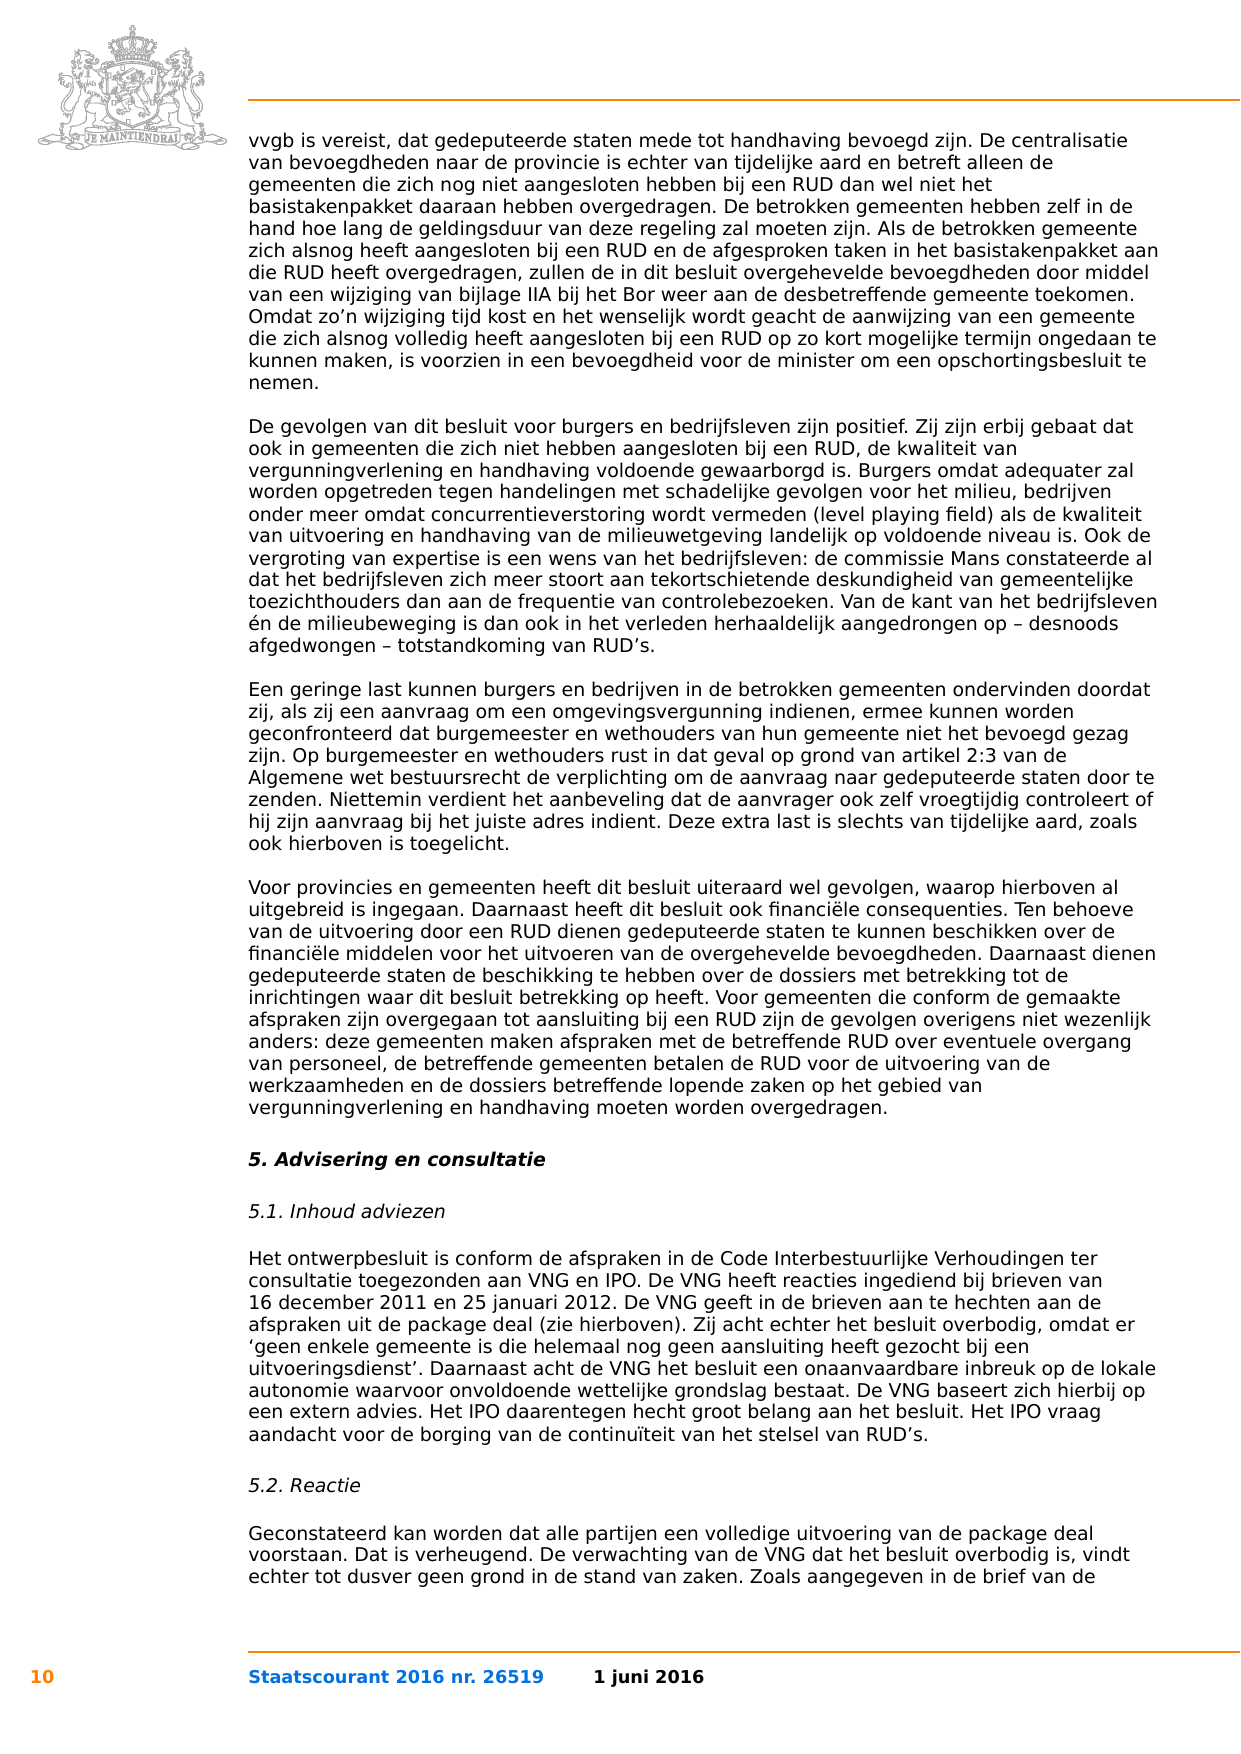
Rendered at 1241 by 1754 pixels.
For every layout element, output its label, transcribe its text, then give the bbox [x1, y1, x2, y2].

text De gevolgen van dit besluit voor burgers en bedrijfsleven zijn positief. Zij zijn erbij gebaat dat ook in gemeenten die zich niet hebben aangesloten bij een RUD, de kwaliteit van vergunningverlening en handhaving voldoende gewaarborgd is. Burgers omdat adequater zal worden opgetreden tegen handelingen met schadelijke gevolgen voor het milieu, bedrijven onder meer omdat concurrentieverstoring wordt vermeden (level playing field) als de kwaliteit van uitvoering en handhaving van de milieuwetgeving landelijk op voldoende niveau is. Ook de vergroting van expertise is een wens van het bedrijfsleven: de commissie Mans constateerde al dat het bedrijfsleven zich meer stoort aan tekortschietende deskundigheid van gemeentelijke toezichthouders dan aan de frequentie van controlebezoeken. Van de kant van het bedrijfsleven én de milieubeweging is dan ook in het verleden herhaaldelijk aangedrongen op – desnoods afgedwongen – totstandkoming van RUD’s. [248, 416, 1163, 657]
text Geconstateerd kan worden dat alle partijen een volledige uitvoering van de package deal voorstaan. Dat is verheugend. De verwachting van de VNG dat het besluit overbodig is, vindt echter tot dusver geen grond in de stand van zaken. Zoals aangegeven in de brief van de [248, 1522, 1163, 1588]
text Een geringe last kunnen burgers en bedrijven in de betrokken gemeenten ondervinden doordat zij, als zij een aanvraag om een omgevingsvergunning indienen, ermee kunnen worden geconfronteerd dat burgemeester en wethouders van hun gemeente niet het bevoegd gezag zijn. Op burgemeester en wethouders rust in dat geval op grond van artikel 2:3 van de Algemene wet bestuursrecht de verplichting om de aanvraag naar gedeputeerde staten door te zenden. Niettemin verdient het aanbeveling dat de aanvrager ook zelf vroegtijdig controleert of hij zijn aanvraag bij het juiste adres indient. Deze extra last is slechts van tijdelijke aard, zoals ook hierboven is toegelicht. [248, 679, 1163, 855]
subtitle 5. Advisering en consultatie [248, 1149, 1163, 1171]
picture [38, 25, 227, 150]
text vvgb is vereist, dat gedeputeerde staten mede tot handhaving bevoegd zijn. De centralisatie van bevoegdheden naar de provincie is echter van tijdelijke aard en betreft alleen de gemeenten die zich nog niet aangesloten hebben bij een RUD dan wel niet het basistakenpakket daaraan hebben overgedragen. De betrokken gemeenten hebben zelf in de hand hoe lang de geldingsduur van deze regeling zal moeten zijn. Als de betrokken gemeente zich alsnog heeft aangesloten bij een RUD en de afgesproken taken in het basistakenpakket aan die RUD heeft overgedragen, zullen de in dit besluit overgehevelde bevoegdheden door middel van een wijziging van bijlage IIA bij het Bor weer aan de desbetreffende gemeente toekomen. Omdat zo’n wijziging tijd kost en het wenselijk wordt geacht de aanwijzing van een gemeente die zich alsnog volledig heeft aangesloten bij een RUD op zo kort mogelijke termijn ongedaan te kunnen maken, is voorzien in een bevoegdheid voor de minister om een opschortingsbesluit te nemen. [248, 130, 1163, 394]
subtitle 5.1. Inhoud adviezen [248, 1201, 1163, 1223]
text Voor provincies en gemeenten heeft dit besluit uiteraard wel gevolgen, waarop hierboven al uitgebreid is ingegaan. Daarnaast heeft dit besluit ook financiële consequenties. Ten behoeve van de uitvoering door een RUD dienen gedeputeerde staten te kunnen beschikken over de financiële middelen voor het uitvoeren van de overgehevelde bevoegdheden. Daarnaast dienen gedeputeerde staten de beschikking te hebben over de dossiers met betrekking tot de inrichtingen waar dit besluit betrekking op heeft. Voor gemeenten die conform de gemaakte afspraken zijn overgegaan tot aansluiting bij een RUD zijn de gevolgen overigens niet wezenlijk anders: deze gemeenten maken afspraken met de betreffende RUD over eventuele overgang van personeel, de betreffende gemeenten betalen de RUD voor de uitvoering van de werkzaamheden en de dossiers betreffende lopende zaken op het gebied van vergunningverlening en handhaving moeten worden overgedragen. [248, 877, 1163, 1119]
subtitle 5.2. Reactie [248, 1475, 1163, 1497]
text Het ontwerpbesluit is conform de afspraken in de Code Interbestuurlijke Verhoudingen ter consultatie toegezonden aan VNG en IPO. De VNG heeft reacties ingediend bij brieven van 16 december 2011 en 25 januari 2012. De VNG geeft in de brieven aan te hechten aan de afspraken uit de package deal (zie hierboven). Zij acht echter het besluit overbodig, omdat er ‘geen enkele gemeente is die helemaal nog geen aansluiting heeft gezocht bij een uitvoeringsdienst’. Daarnaast acht de VNG het besluit een onaanvaardbare inbreuk op de lokale autonomie waarvoor onvoldoende wettelijke grondslag bestaat. De VNG baseert zich hierbij op een extern advies. Het IPO daarentegen hecht groot belang aan het besluit. Het IPO vraag aandacht voor de borging van de continuïteit van het stelsel van RUD’s. [248, 1248, 1163, 1445]
